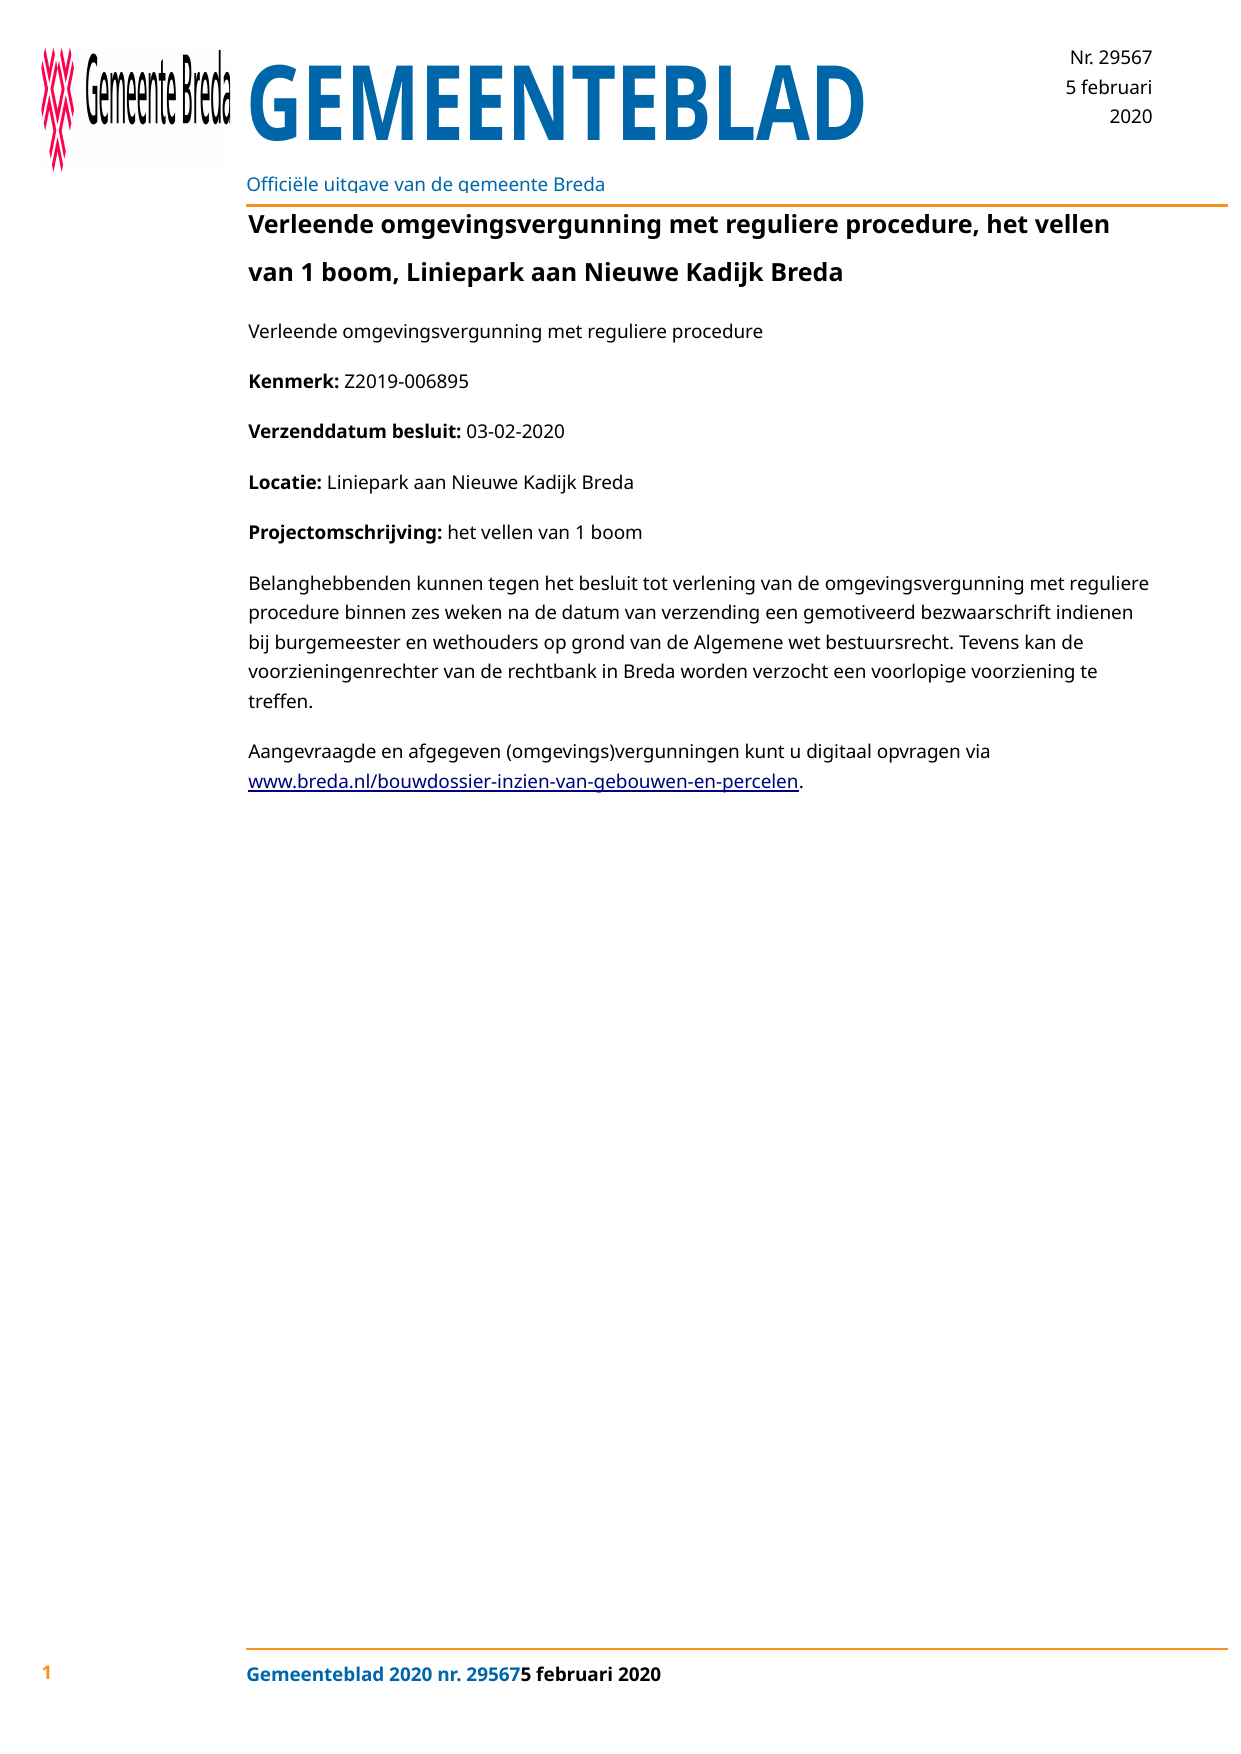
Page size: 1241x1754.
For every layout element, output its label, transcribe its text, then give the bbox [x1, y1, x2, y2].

text Aangevraagde en afgegeven (omgevings)vergunningen kunt u digitaal opvragen via www.breda.nl/bouwdossier-inzien-van-gebouwen-en-percelen. [248, 739, 1152, 794]
text Locatie: Liniepark aan Nieuwe Kadijk Breda [248, 469, 1152, 495]
text Verleende omgevingsvergunning met reguliere procedure, het vellen van 1 boom, Liniepark aan Nieuwe Kadijk Breda [248, 207, 1152, 288]
text Verleende omgevingsvergunning met reguliere procedure [248, 318, 1152, 344]
text Belanghebbenden kunnen tegen het besluit tot verlening van de omgevingsvergunning met reguliere procedure binnen zes weken na de datum van verzending een gemotiveerd bezwaarschrift indienen bij burgemeester en wethouders op grond van de Algemene wet bestuursrecht. Tevens kan de voorzieningenrechter van de rechtbank in Breda worden verzocht een voorlopige voorziening te treffen. [248, 570, 1152, 714]
text Kenmerk: Z2019-006895 [248, 368, 1152, 394]
text Projectomschrijving: het vellen van 1 boom [248, 519, 1152, 545]
text Verzenddatum besluit: 03-02-2020 [248, 419, 1152, 444]
picture [41, 47, 231, 172]
